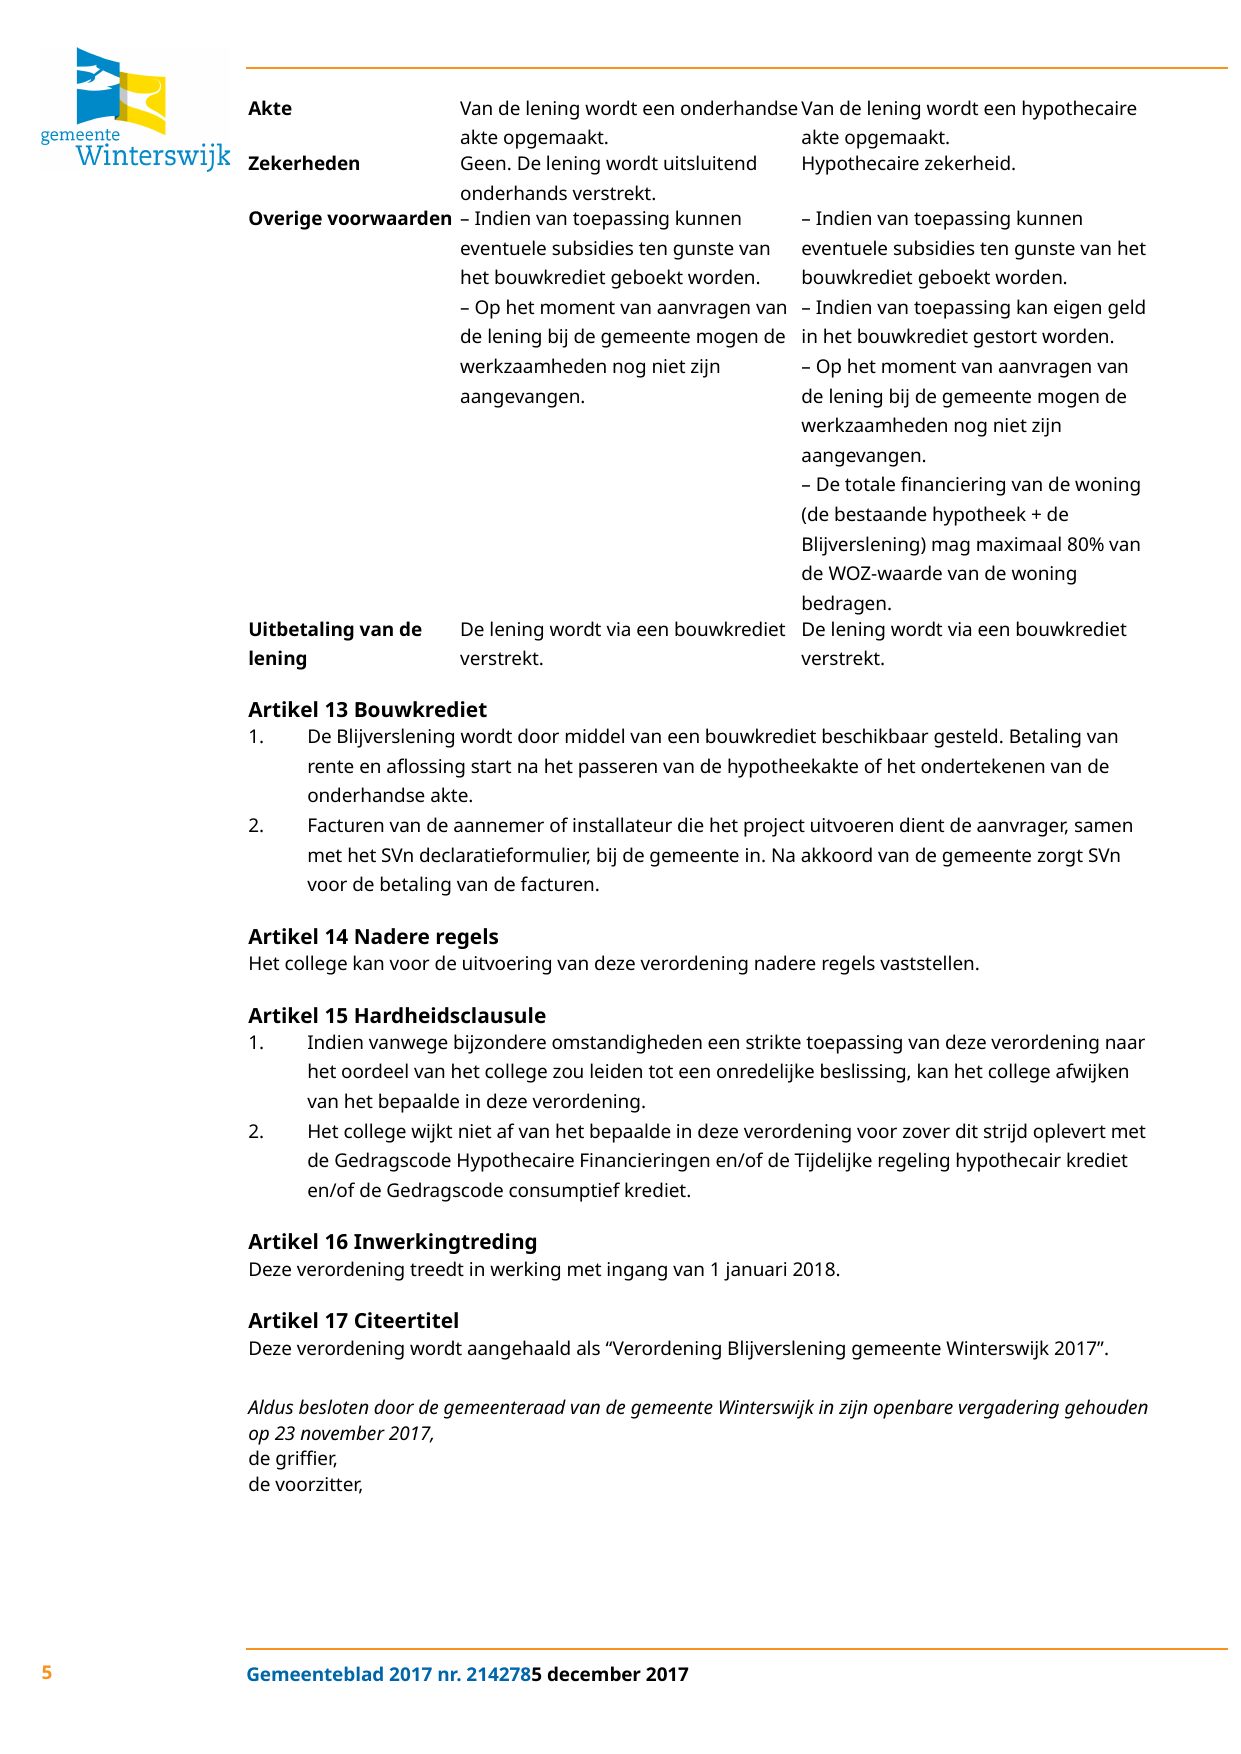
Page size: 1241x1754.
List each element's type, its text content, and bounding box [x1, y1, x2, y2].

text Deze verordening wordt aangehaald als “Verordening Blijverslening gemeente Winterswijk 2017”. [248, 1335, 1152, 1361]
table_cell – Indien van toepassing kunnen eventuele subsidies ten gunste van het bouwkrediet geboekt worden. – Op het moment van aanvragen van de lening bij de gemeente mogen de werkzaamheden nog niet zijn aangevangen. [460, 205, 801, 616]
table_cell De lening wordt via een bouwkrediet verstrekt. [460, 616, 801, 671]
list Facturen van de aannemer of installateur die het project uitvoeren dient de aanvrager, samen met het SVn declaratieformulier, bij de gemeente in. Na akkoord van de gemeente zorgt SVn voor de betaling van de facturen. [248, 812, 1152, 897]
table_cell Overige voorwaarden [248, 205, 460, 616]
text de voorzitter, [248, 1471, 1152, 1497]
list De Blijverslening wordt door middel van een bouwkrediet beschikbaar gesteld. Betaling van rente en aflossing start na het passeren van de hypotheekakte of het ondertekenen van de onderhandse akte. [248, 723, 1152, 808]
table_cell De lening wordt via een bouwkrediet verstrekt. [801, 616, 1152, 671]
table_cell – Indien van toepassing kunnen eventuele subsidies ten gunste van het bouwkrediet geboekt worden. – Indien van toepassing kan eigen geld in het bouwkrediet gestort worden. – Op het moment van aanvragen van de lening bij de gemeente mogen de werkzaamheden nog niet zijn aangevangen. – De totale financiering van de woning (de bestaande hypotheek + de Blijverslening) mag maximaal 80% van de WOZ-waarde van de woning bedragen. [801, 205, 1152, 616]
text Artikel 16 Inwerkingtreding [248, 1227, 1152, 1256]
table_cell Van de lening wordt een onderhandse akte opgemaakt. [460, 95, 801, 150]
list Het college wijkt niet af van het bepaalde in deze verordening voor zover dit strijd oplevert met de Gedragscode Hypothecaire Financieringen en/of de Tijdelijke regeling hypothecair krediet en/of de Gedragscode consumptief krediet. [248, 1118, 1152, 1203]
text Aldus besloten door de gemeenteraad van de gemeente Winterswijk in zijn openbare vergadering gehouden op 23 november 2017, [248, 1394, 1152, 1445]
list Indien vanwege bijzondere omstandigheden een strikte toepassing van deze verordening naar het oordeel van het college zou leiden tot een onredelijke beslissing, kan het college afwijken van het bepaalde in deze verordening. [248, 1029, 1152, 1114]
text Deze verordening treedt in werking met ingang van 1 januari 2018. [248, 1256, 1152, 1282]
picture [225, 153, 231, 162]
table_cell Van de lening wordt een hypothecaire akte opgemaakt. [801, 95, 1152, 150]
table_cell Uitbetaling van de lening [248, 616, 460, 671]
text Artikel 15 Hardheidsclausule [248, 1001, 1152, 1029]
text Artikel 17 Citeertitel [248, 1306, 1152, 1335]
table_cell Zekerheden [248, 150, 460, 205]
table_cell Hypothecaire zekerheid. [801, 150, 1152, 205]
text Artikel 14 Nadere regels [248, 922, 1152, 950]
text Artikel 13 Bouwkrediet [248, 695, 1152, 723]
picture [41, 47, 231, 172]
text de griffier, [248, 1445, 1152, 1471]
table_cell Akte [248, 95, 460, 150]
table_cell Geen. De lening wordt uitsluitend onderhands verstrekt. [460, 150, 801, 205]
text Het college kan voor de uitvoering van deze verordening nadere regels vaststellen. [248, 950, 1152, 976]
